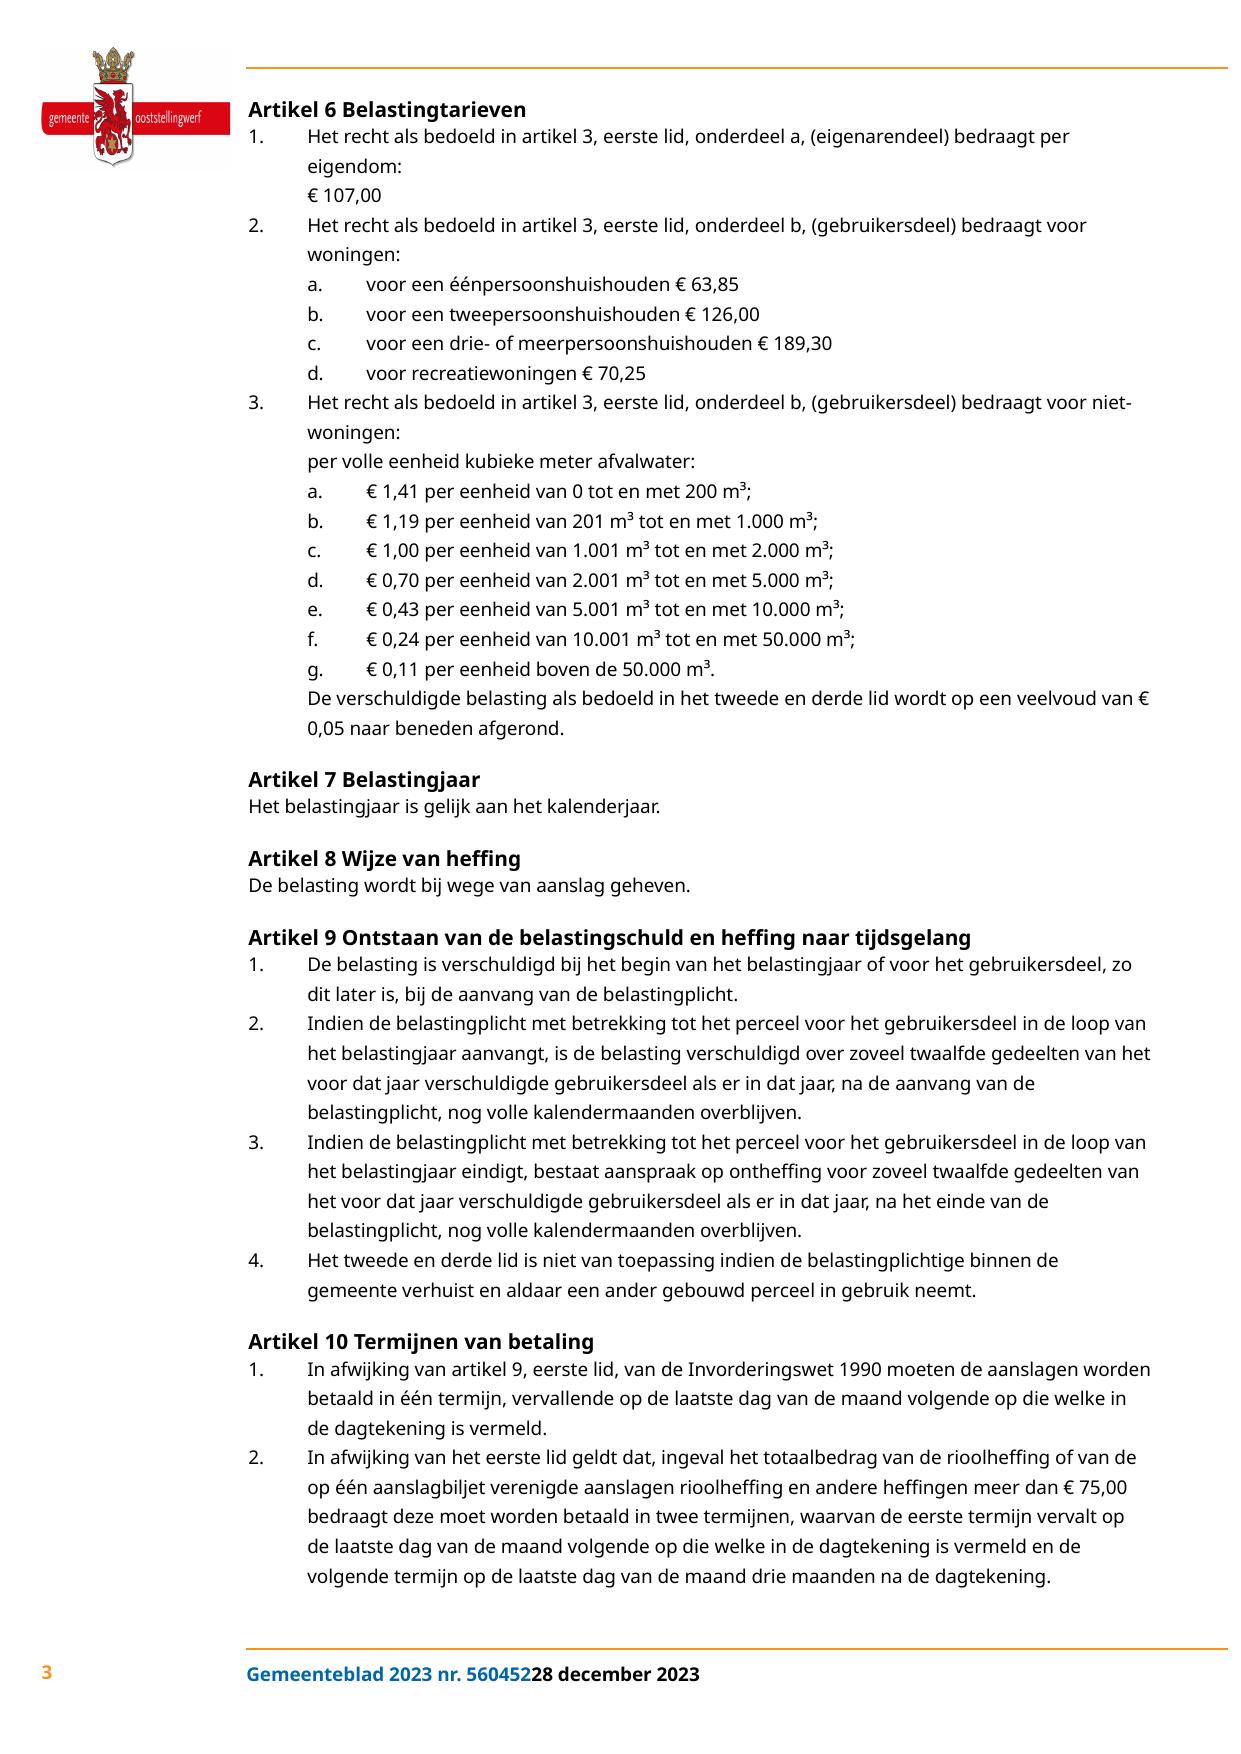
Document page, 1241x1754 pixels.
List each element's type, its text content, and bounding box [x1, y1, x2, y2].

list voor recreatiewoningen € 70,25 [307, 360, 1152, 386]
list De belasting is verschuldigd bij het begin van het belastingjaar of voor het gebruikersdeel, zo dit later is, bij de aanvang van de belastingplicht. [248, 951, 1152, 1007]
list In afwijking van artikel 9, eerste lid, van de Invorderingswet 1990 moeten de aanslagen worden betaald in één termijn, vervallende op de laatste dag van de maand volgende op die welke in de dagtekening is vermeld. [248, 1356, 1152, 1441]
picture [41, 47, 231, 172]
list per volle eenheid kubieke meter afvalwater: [248, 449, 1152, 474]
text Het belastingjaar is gelijk aan het kalenderjaar. [248, 794, 1152, 819]
list € 1,41 per eenheid van 0 tot en met 200 m³; [307, 478, 1152, 504]
list € 0,11 per eenheid boven de 50.000 m³. [307, 656, 1152, 681]
text Artikel 10 Termijnen van betaling [248, 1327, 1152, 1356]
list Indien de belastingplicht met betrekking tot het perceel voor het gebruikersdeel in de loop van het belastingjaar aanvangt, is de belasting verschuldigd over zoveel twaalfde gedeelten van het voor dat jaar verschuldigde gebruikersdeel als er in dat jaar, na de aanvang van de belastingplicht, nog volle kalendermaanden overblijven. [248, 1011, 1152, 1125]
text Artikel 8 Wijze van heffing [248, 844, 1152, 873]
list € 1,00 per eenheid van 1.001 m³ tot en met 2.000 m³; [307, 537, 1152, 563]
list € 0,43 per eenheid van 5.001 m³ tot en met 10.000 m³; [307, 597, 1152, 622]
list voor een éénpersoonshuishouden € 63,85 [307, 271, 1152, 297]
text Artikel 6 Belastingtarieven [248, 95, 1152, 123]
list In afwijking van het eerste lid geldt dat, ingeval het totaalbedrag van de rioolheffing of van de op één aanslagbiljet verenigde aanslagen rioolheffing en andere heffingen meer dan € 75,00 bedraagt deze moet worden betaald in twee termijnen, waarvan de eerste termijn vervalt op de laatste dag van de maand volgende op die welke in de dagtekening is vermeld en de volgende termijn op de laatste dag van de maand drie maanden na de dagtekening. [248, 1444, 1152, 1588]
text Artikel 9 Ontstaan van de belastingschuld en heffing naar tijdsgelang [248, 923, 1152, 951]
text Artikel 7 Belastingjaar [248, 765, 1152, 794]
list voor een tweepersoonshuishouden € 126,00 [307, 301, 1152, 326]
list € 0,24 per eenheid van 10.001 m³ tot en met 50.000 m³; [307, 626, 1152, 652]
list Het recht als bedoeld in artikel 3, eerste lid, onderdeel b, (gebruikersdeel) bedraagt voor niet-woningen: [248, 389, 1152, 445]
list Indien de belastingplicht met betrekking tot het perceel voor het gebruikersdeel in de loop van het belastingjaar eindigt, bestaat aanspraak op ontheffing voor zoveel twaalfde gedeelten van het voor dat jaar verschuldigde gebruikersdeel als er in dat jaar, na het einde van de belastingplicht, nog volle kalendermaanden overblijven. [248, 1129, 1152, 1243]
list Het tweede en derde lid is niet van toepassing indien de belastingplichtige binnen de gemeente verhuist en aldaar een ander gebouwd perceel in gebruik neemt. [248, 1247, 1152, 1303]
text De belasting wordt bij wege van aanslag geheven. [248, 873, 1152, 898]
list Het recht als bedoeld in artikel 3, eerste lid, onderdeel b, (gebruikersdeel) bedraagt voor woningen: [248, 212, 1152, 267]
list Het recht als bedoeld in artikel 3, eerste lid, onderdeel a, (eigenarendeel) bedraagt per eigendom: [248, 123, 1152, 178]
list € 1,19 per eenheid van 201 m³ tot en met 1.000 m³; [307, 508, 1152, 533]
list € 107,00 [248, 182, 1152, 208]
list De verschuldigde belasting als bedoeld in het tweede en derde lid wordt op een veelvoud van € 0,05 naar beneden afgerond. [248, 685, 1152, 741]
list voor een drie- of meerpersoonshuishouden € 189,30 [307, 330, 1152, 356]
list € 0,70 per eenheid van 2.001 m³ tot en met 5.000 m³; [307, 567, 1152, 593]
